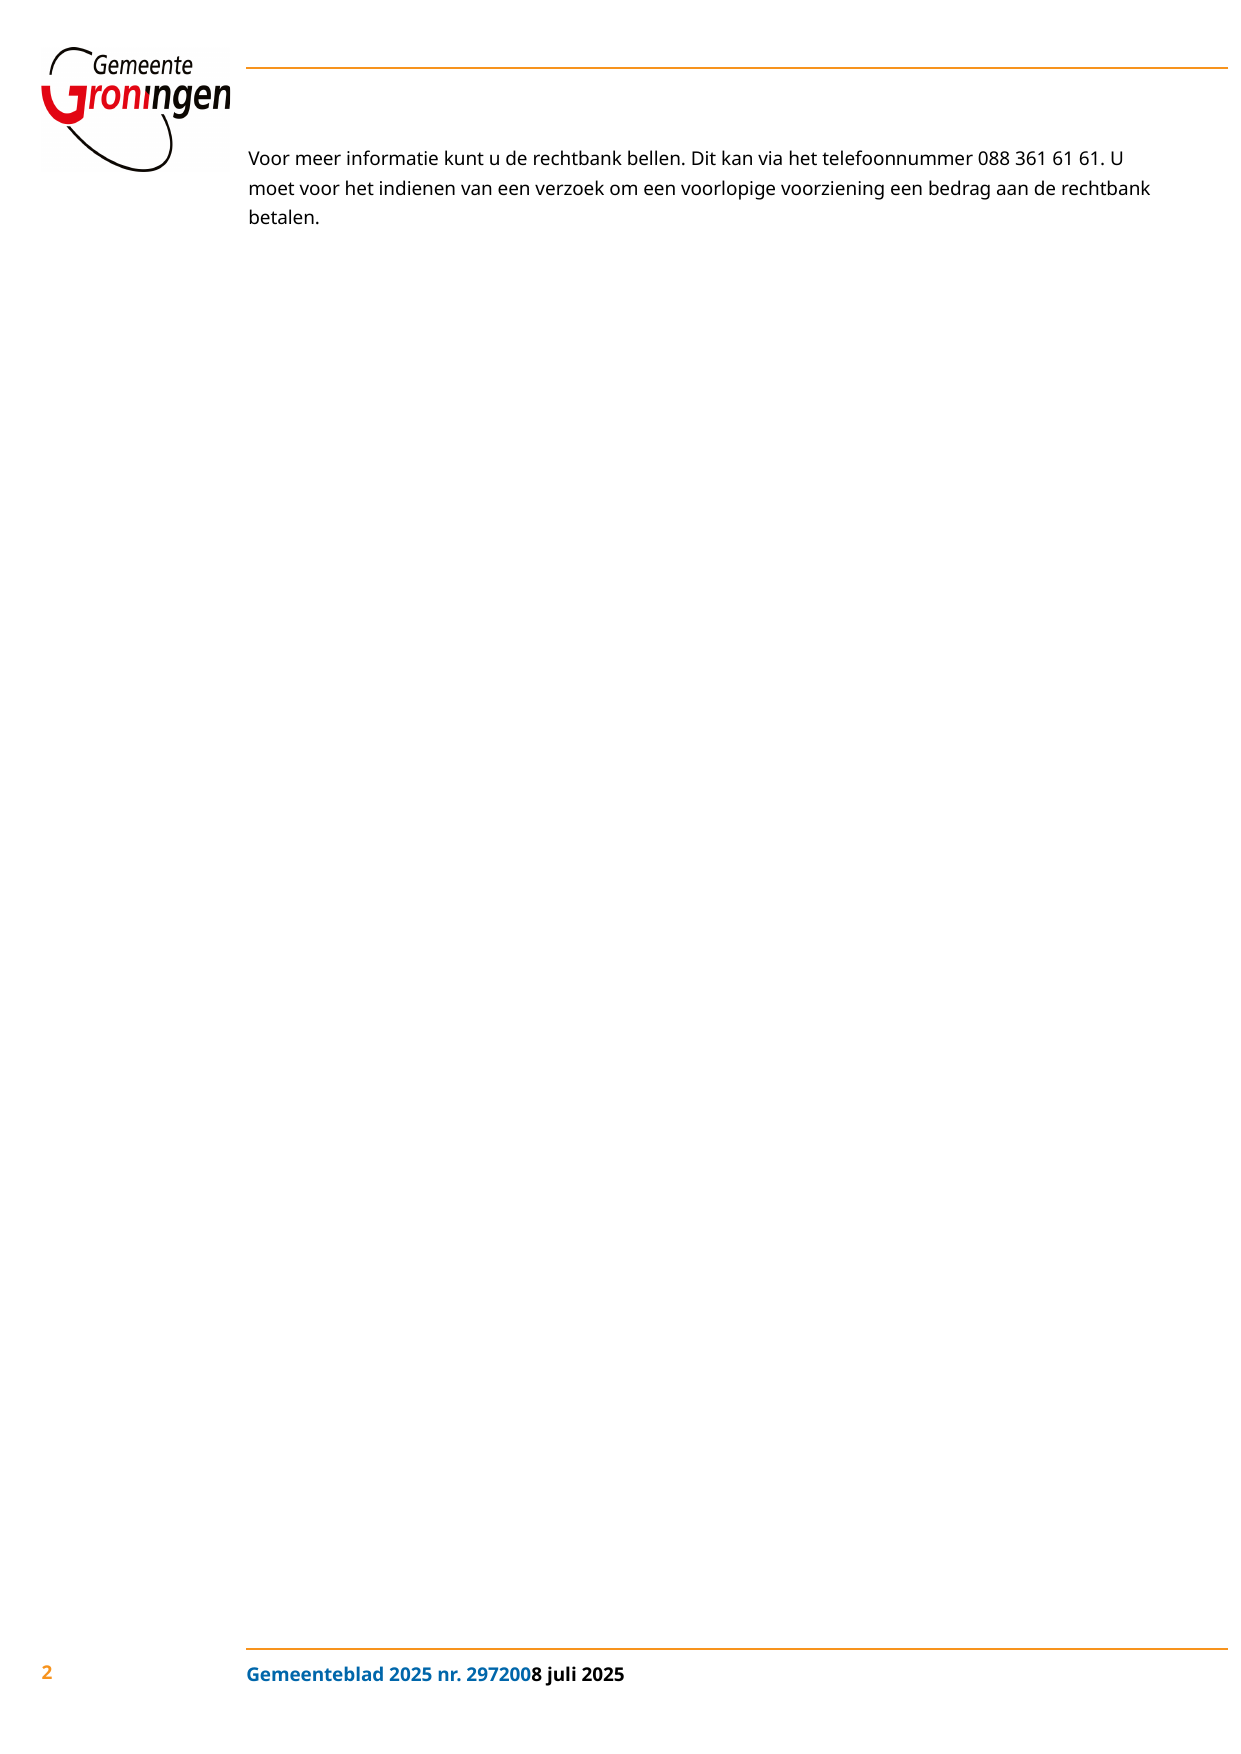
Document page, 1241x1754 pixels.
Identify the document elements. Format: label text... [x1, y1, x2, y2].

picture [41, 47, 231, 172]
text Voor meer informatie kunt u de rechtbank bellen. Dit kan via het telefoonnummer 088 361 61 61. U moet voor het indienen van een verzoek om een voorlopige voorziening een bedrag aan de rechtbank betalen. [248, 145, 1152, 230]
